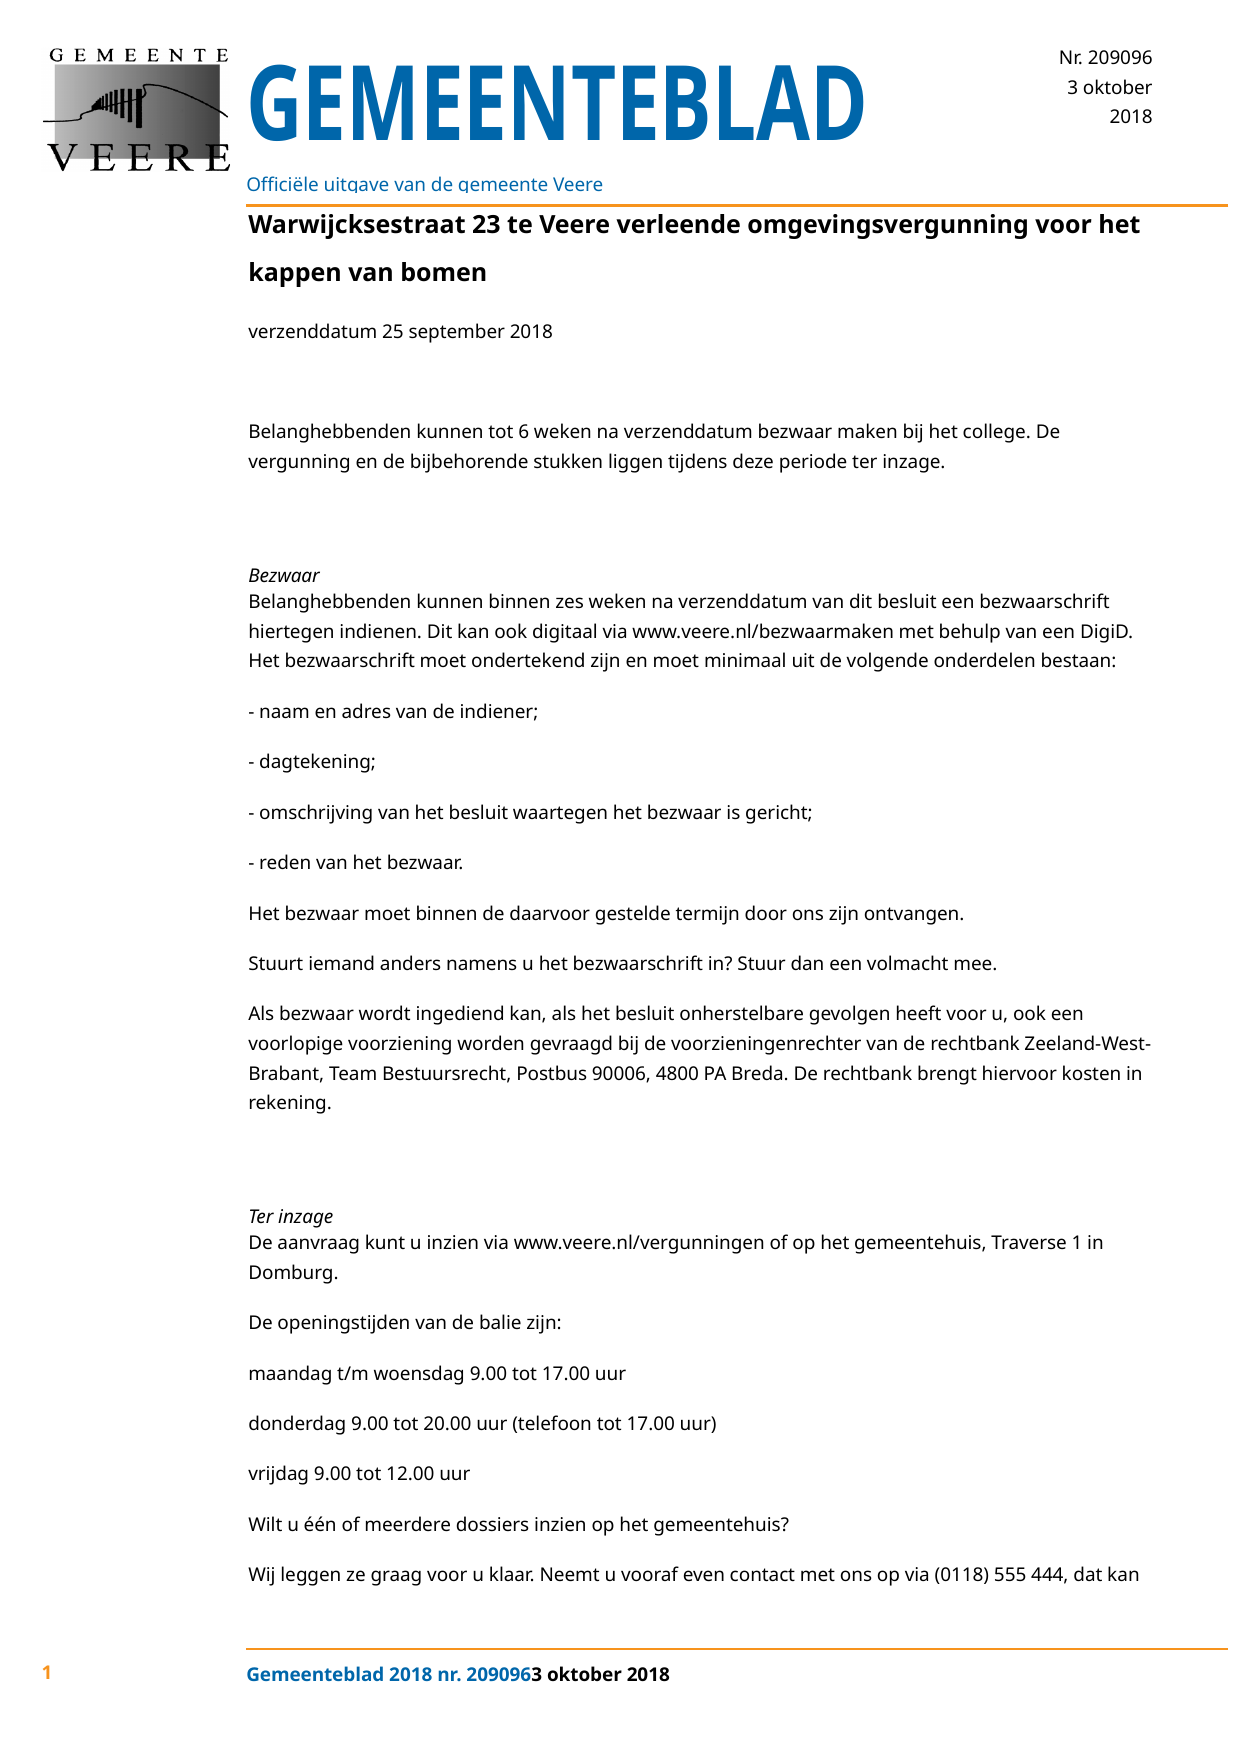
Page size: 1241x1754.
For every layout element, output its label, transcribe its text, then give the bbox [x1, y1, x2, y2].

text Als bezwaar wordt ingediend kan, als het besluit onherstelbare gevolgen heeft voor u, ook een voorlopige voorziening worden gevraagd bij de voorzieningenrechter van de rechtbank Zeeland-West-Brabant, Team Bestuursrecht, Postbus 90006, 4800 PA Breda. De rechtbank brengt hiervoor kosten in rekening. [248, 1001, 1152, 1115]
text Het bezwaar moet binnen de daarvoor gestelde termijn door ons zijn ontvangen. [248, 900, 1152, 925]
text Warwijcksestraat 23 te Veere verleende omgevingsvergunning voor het kappen van bomen [248, 207, 1152, 288]
picture [41, 47, 231, 172]
text Wij leggen ze graag voor u klaar. Neemt u vooraf even contact met ons op via (0118) 555 444, dat kan [248, 1561, 1152, 1587]
text Stuurt iemand anders namens u het bezwaarschrift in? Stuur dan een volmacht mee. [248, 950, 1152, 976]
text - naam en adres van de indiener; [248, 698, 1152, 724]
text vrijdag 9.00 tot 12.00 uur [248, 1461, 1152, 1486]
text Bezwaar [248, 563, 1152, 588]
text maandag t/m woensdag 9.00 tot 17.00 uur [248, 1360, 1152, 1386]
text - omschrijving van het besluit waartegen het bezwaar is gericht; [248, 799, 1152, 824]
text verzenddatum 25 september 2018 [248, 318, 1152, 344]
text De aanvraag kunt u inzien via www.veere.nl/vergunningen of op het gemeentehuis, Traverse 1 in Domburg. [248, 1229, 1152, 1285]
text Ter inzage [248, 1204, 1152, 1229]
text Belanghebbenden kunnen tot 6 weken na verzenddatum bezwaar maken bij het college. De vergunning en de bijbehorende stukken liggen tijdens deze periode ter inzage. [248, 419, 1152, 474]
text De openingstijden van de balie zijn: [248, 1309, 1152, 1335]
text donderdag 9.00 tot 20.00 uur (telefoon tot 17.00 uur) [248, 1410, 1152, 1436]
text - dagtekening; [248, 748, 1152, 774]
text - reden van het bezwaar. [248, 849, 1152, 875]
text Wilt u één of meerdere dossiers inzien op het gemeentehuis? [248, 1511, 1152, 1537]
text Belanghebbenden kunnen binnen zes weken na verzenddatum van dit besluit een bezwaarschrift hiertegen indienen. Dit kan ook digitaal via www.veere.nl/bezwaarmaken met behulp van een DigiD. Het bezwaarschrift moet ondertekend zijn en moet minimaal uit de volgende onderdelen bestaan: [248, 588, 1152, 673]
